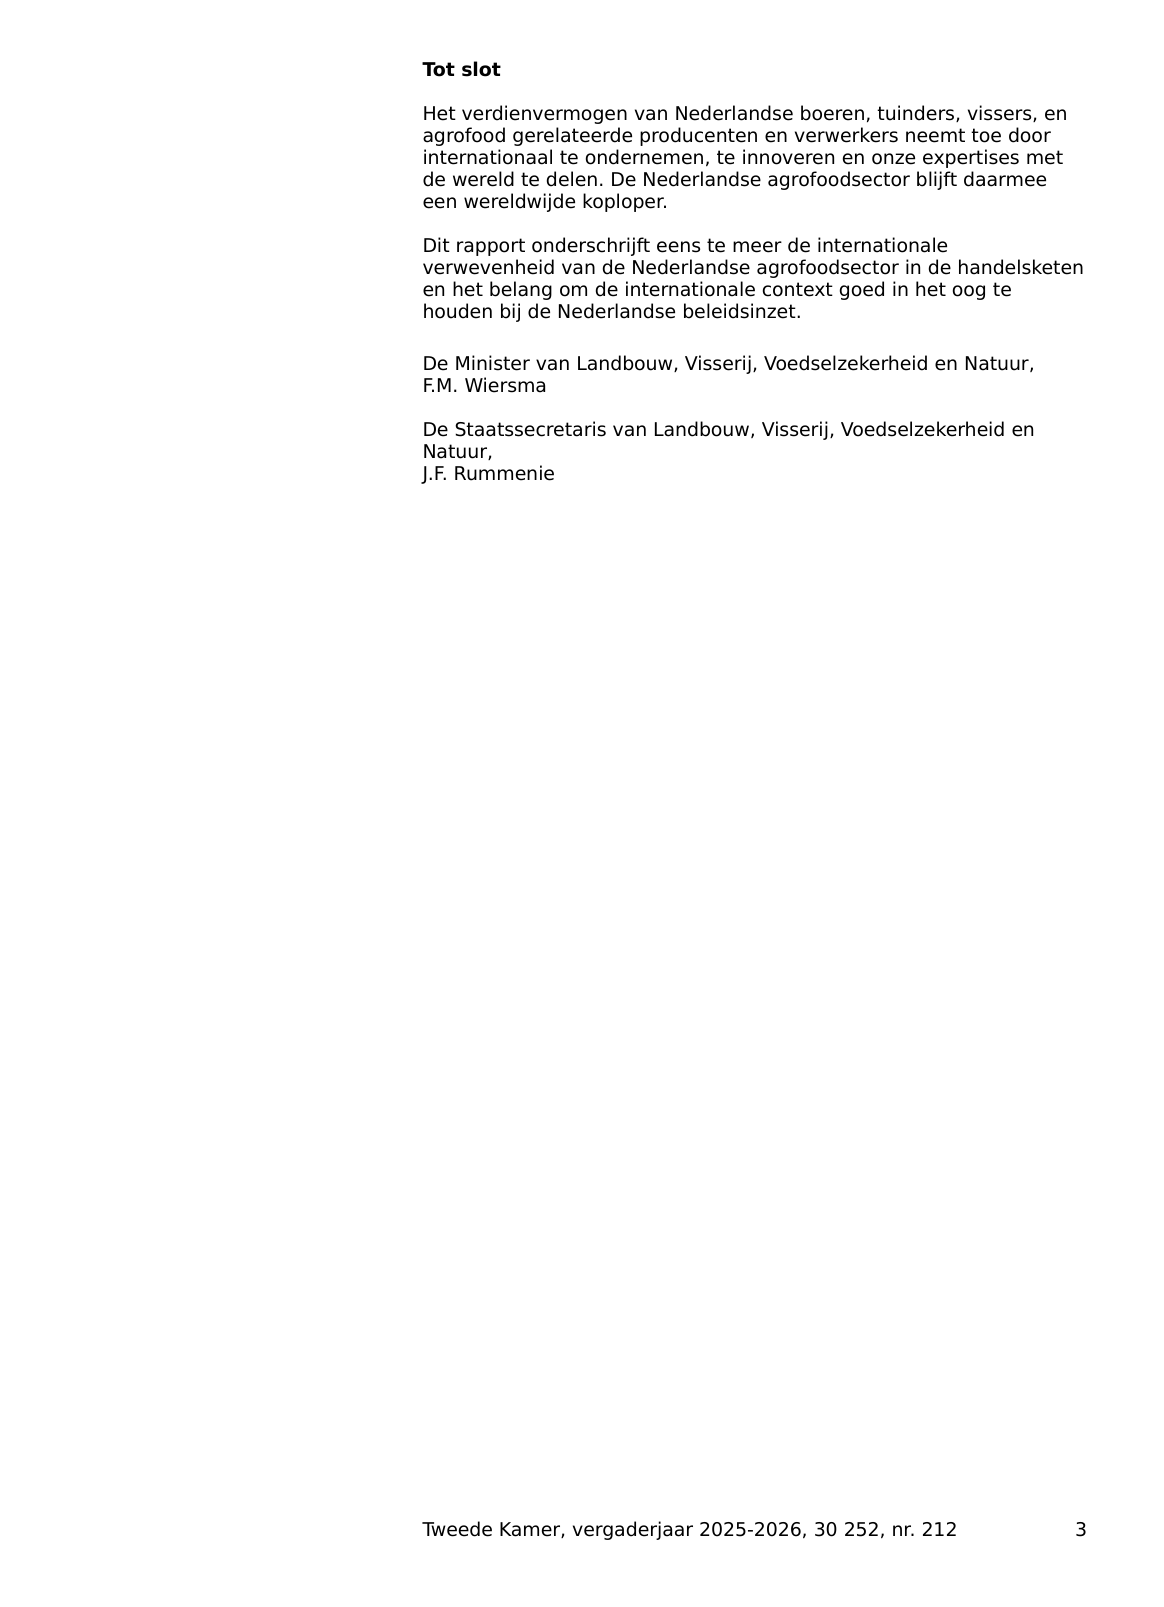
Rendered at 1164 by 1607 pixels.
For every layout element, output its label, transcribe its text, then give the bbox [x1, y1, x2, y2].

text De Staatssecretaris van Landbouw, Visserij, Voedselzekerheid en Natuur, J.F. Rummenie [422, 419, 1087, 485]
subtitle Tot slot [422, 59, 1087, 81]
text Het verdienvermogen van Nederlandse boeren, tuinders, vissers, en agrofood gerelateerde producenten en verwerkers neemt toe door internationaal te ondernemen, te innoveren en onze expertises met de wereld te delen. De Nederlandse agrofoodsector blijft daarmee een wereldwijde koploper. [422, 103, 1087, 213]
text Dit rapport onderschrijft eens te meer de internationale verwevenheid van de Nederlandse agrofoodsector in de handelsketen en het belang om de internationale context goed in het oog te houden bij de Nederlandse beleidsinzet. [422, 235, 1087, 323]
text De Minister van Landbouw, Visserij, Voedselzekerheid en Natuur, F.M. Wiersma [422, 353, 1087, 397]
